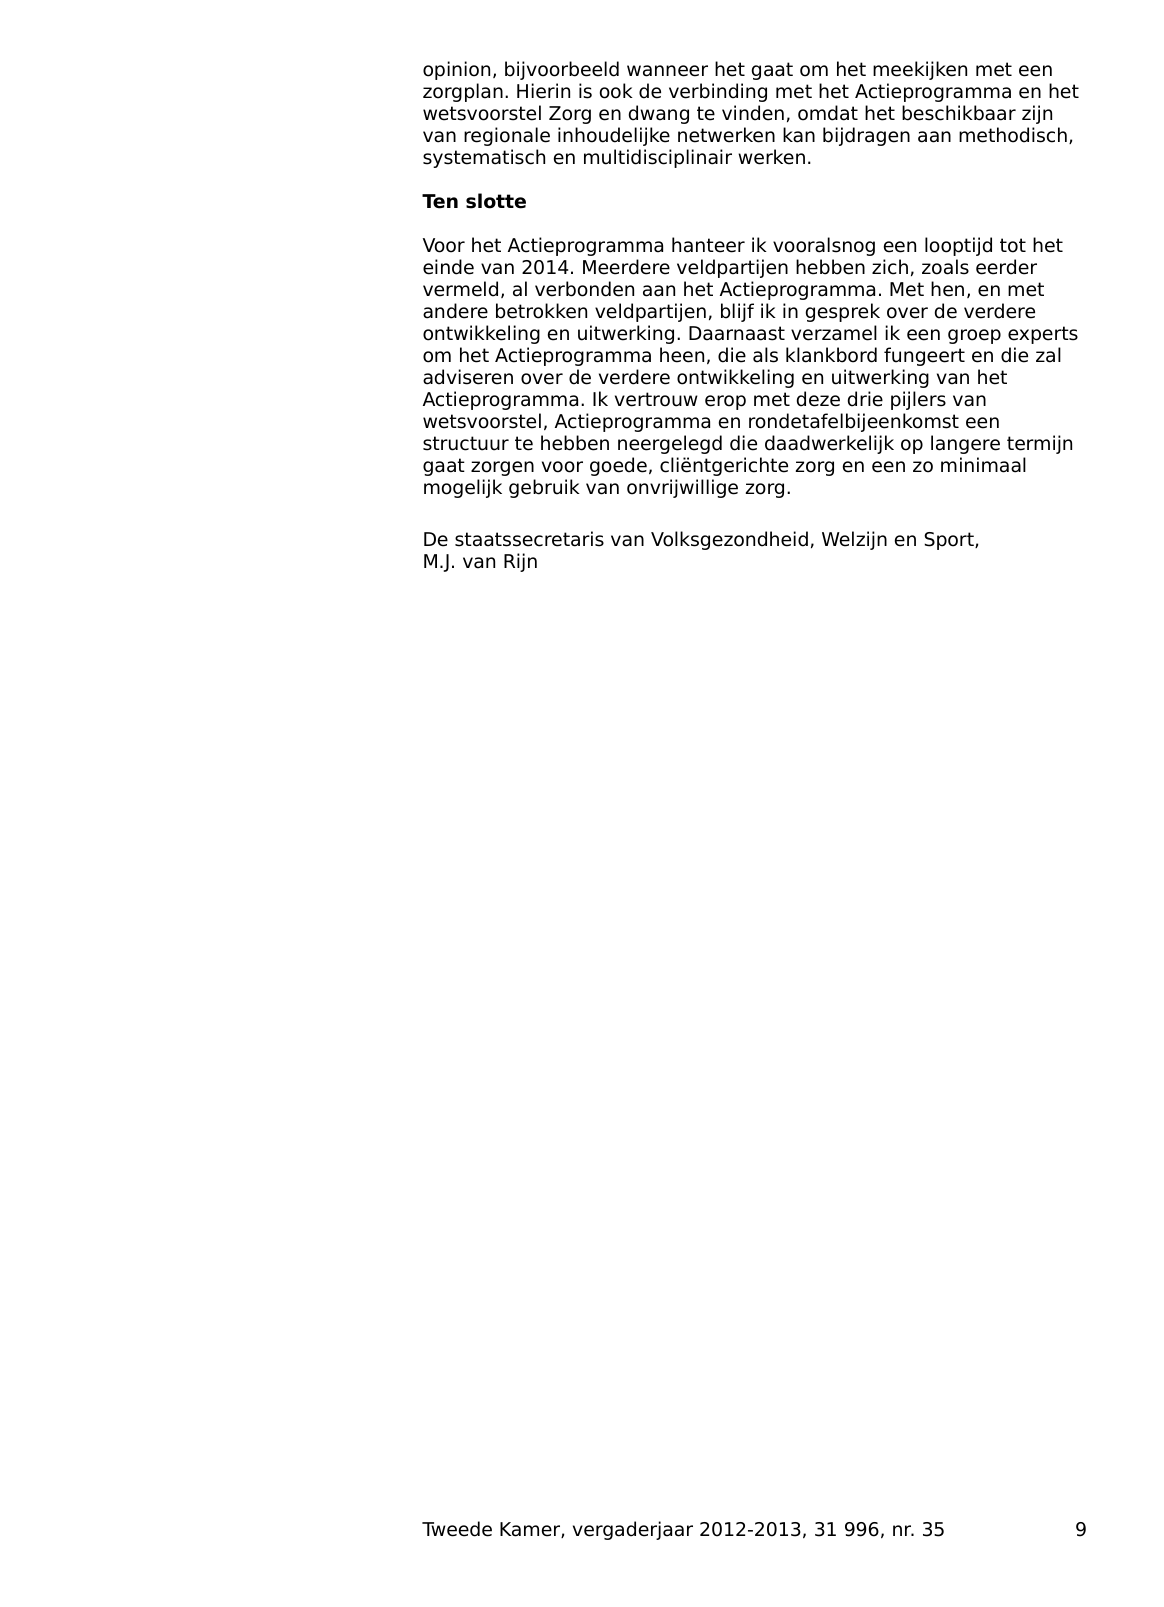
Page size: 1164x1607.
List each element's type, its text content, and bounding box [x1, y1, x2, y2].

text opinion, bijvoorbeeld wanneer het gaat om het meekijken met een zorgplan. Hierin is ook de verbinding met het Actieprogramma en het wetsvoorstel Zorg en dwang te vinden, omdat het beschikbaar zijn van regionale inhoudelijke netwerken kan bijdragen aan methodisch, systematisch en multidisciplinair werken. [422, 59, 1087, 169]
text De staatssecretaris van Volksgezondheid, Welzijn en Sport, M.J. van Rijn [422, 529, 1087, 573]
text Voor het Actieprogramma hanteer ik vooralsnog een looptijd tot het einde van 2014. Meerdere veldpartijen hebben zich, zoals eerder vermeld, al verbonden aan het Actieprogramma. Met hen, en met andere betrokken veldpartijen, blijf ik in gesprek over de verdere ontwikkeling en uitwerking. Daarnaast verzamel ik een groep experts om het Actieprogramma heen, die als klankbord fungeert en die zal adviseren over de verdere ontwikkeling en uitwerking van het Actieprogramma. Ik vertrouw erop met deze drie pijlers van wetsvoorstel, Actieprogramma en rondetafelbijeenkomst een structuur te hebben neergelegd die daadwerkelijk op langere termijn gaat zorgen voor goede, cliëntgerichte zorg en een zo minimaal mogelijk gebruik van onvrijwillige zorg. [422, 235, 1087, 499]
subtitle Ten slotte [422, 191, 1087, 213]
